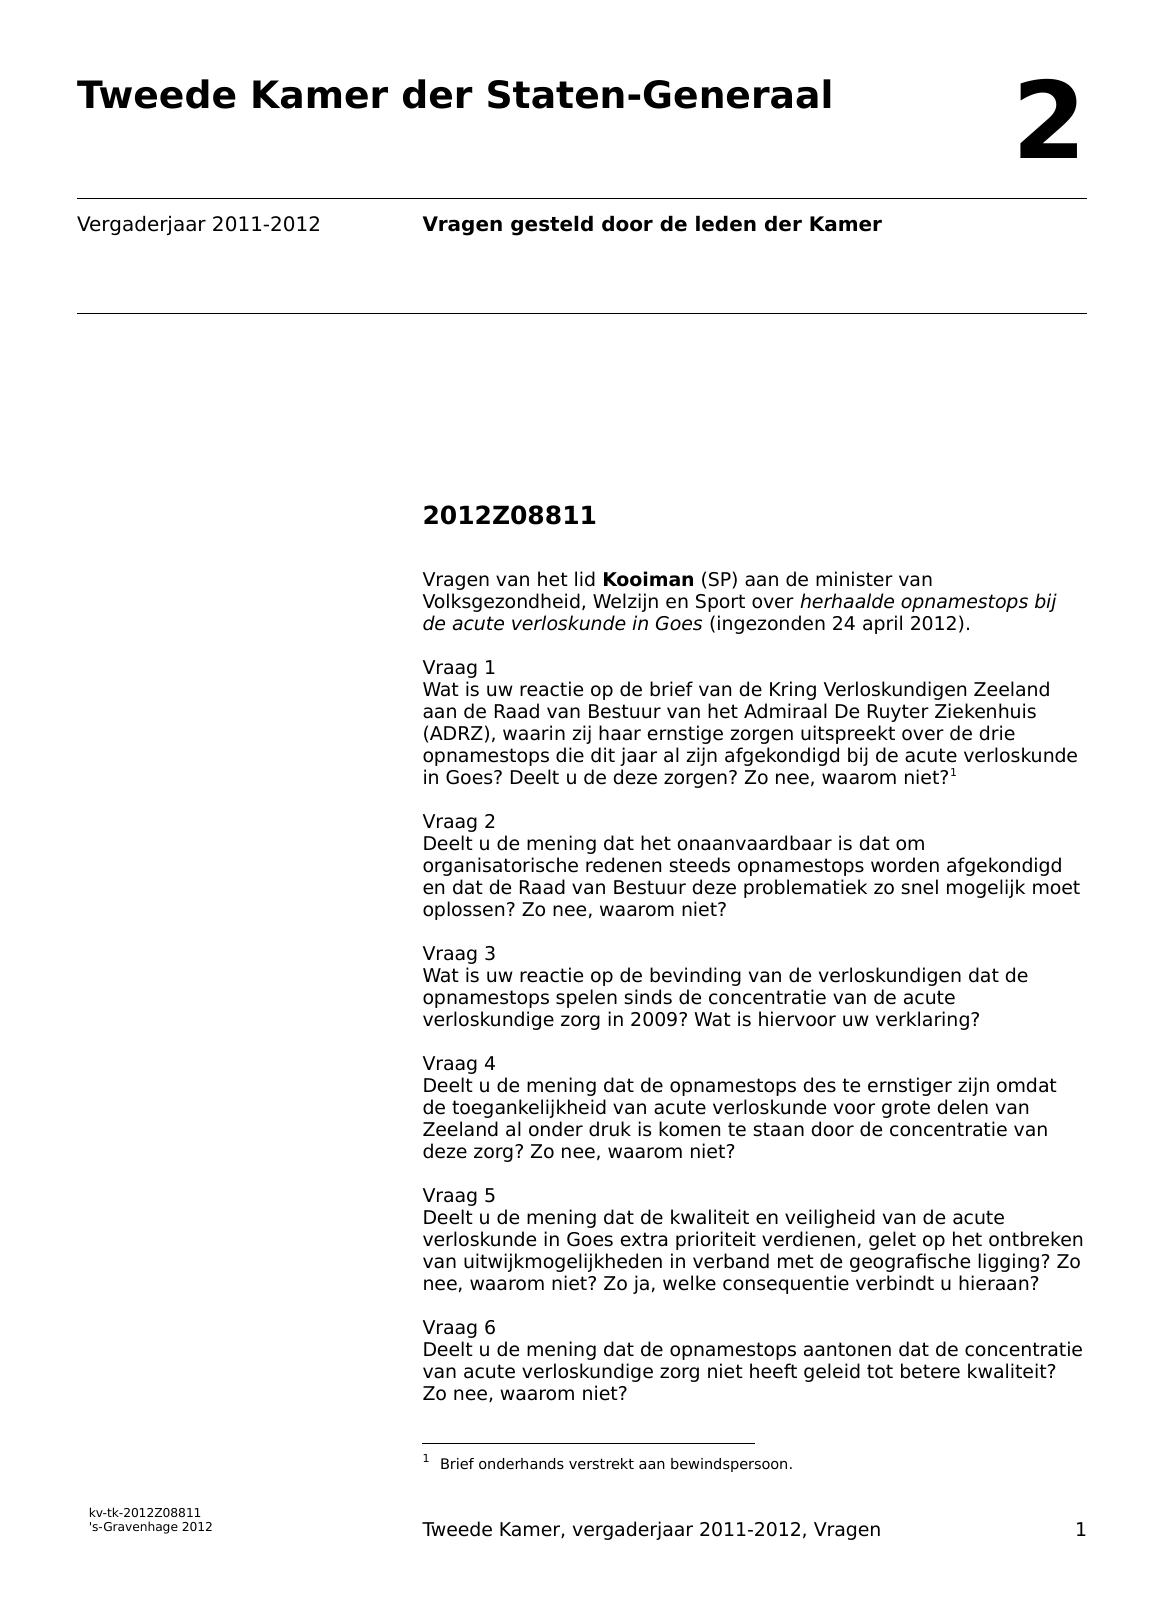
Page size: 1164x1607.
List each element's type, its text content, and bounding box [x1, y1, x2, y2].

text Deelt u de mening dat de opnamestops aantonen dat de concentratie van acute verloskundige zorg niet heeft geleid tot betere kwaliteit? Zo nee, waarom niet? [422, 1339, 1087, 1405]
table_header 2 [886, 59, 1087, 198]
text Vraag 5 [422, 1185, 1087, 1207]
text Wat is uw reactie op de brief van de Kring Verloskundigen Zeeland aan de Raad van Bestuur van het Admiraal De Ruyter Ziekenhuis (ADRZ), waarin zij haar ernstige zorgen uitspreekt over de drie opnamestops die dit jaar al zijn afgekondigd bij de acute verloskunde in Goes? Deelt u de deze zorgen? Zo nee, waarom niet? [422, 679, 1087, 789]
text Deelt u de mening dat de opnamestops des te ernstiger zijn omdat de toegankelijkheid van acute verloskunde voor grote delen van Zeeland al onder druk is komen te staan door de concentratie van deze zorg? Zo nee, waarom niet? [422, 1075, 1087, 1163]
text Vraag 1 [422, 657, 1087, 679]
text Vragen van het lid Kooiman (SP) aan de minister van Volksgezondheid, Welzijn en Sport over herhaalde opnamestops bij de acute verloskunde in Goes (ingezonden 24 april 2012). [422, 569, 1087, 635]
text Vraag 6 [422, 1317, 1087, 1339]
text Deelt u de mening dat het onaanvaardbaar is dat om organisatorische redenen steeds opnamestops worden afgekondigd en dat de Raad van Bestuur deze problematiek zo snel mogelijk moet oplossen? Zo nee, waarom niet? [422, 833, 1087, 921]
table_cell Vragen gesteld door de leden der Kamer [422, 199, 1087, 313]
table_header Tweede Kamer der Staten-Generaal [77, 59, 886, 198]
text Wat is uw reactie op de bevinding van de verloskundigen dat de opnamestops spelen sinds de concentratie van de acute verloskundige zorg in 2009? Wat is hiervoor uw verklaring? [422, 965, 1087, 1031]
text Vraag 3 [422, 943, 1087, 965]
text Vraag 4 [422, 1053, 1087, 1075]
text 2012Z08811 [422, 501, 1087, 531]
table_cell Vergaderjaar 2011-2012 [77, 199, 422, 313]
text Brief onderhands verstrekt aan bewindspersoon. [422, 1452, 1087, 1474]
text 's-Gravenhage 2012 [88, 1520, 323, 1534]
text kv-tk-2012Z08811 [88, 1506, 323, 1520]
text Deelt u de mening dat de kwaliteit en veiligheid van de acute verloskunde in Goes extra prioriteit verdienen, gelet op het ontbreken van uitwijkmogelijkheden in verband met de geografische ligging? Zo nee, waarom niet? Zo ja, welke consequentie verbindt u hieraan? [422, 1207, 1087, 1295]
text Vraag 2 [422, 811, 1087, 833]
